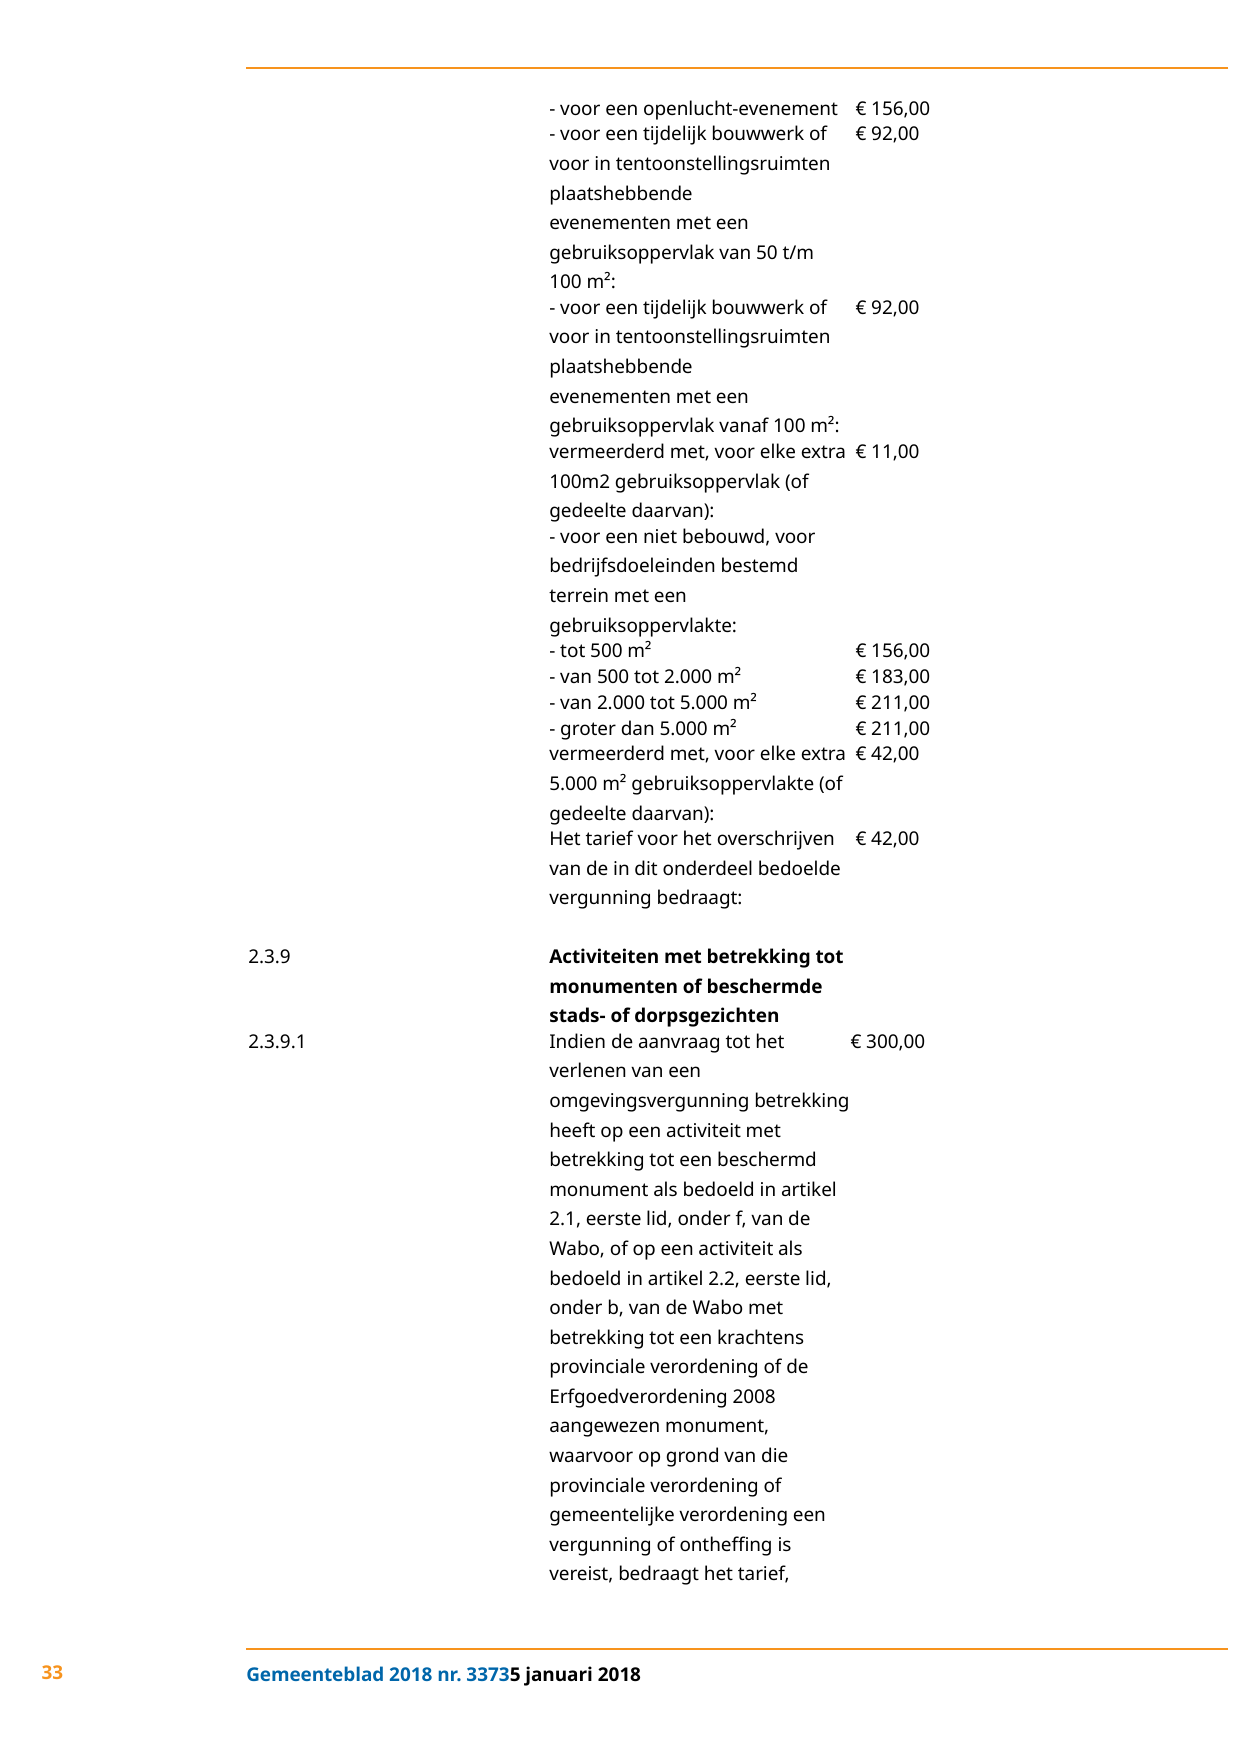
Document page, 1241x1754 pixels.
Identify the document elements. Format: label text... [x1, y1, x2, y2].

table_cell - voor een tijdelijk bouwwerk of voor in tentoonstellingsruimten plaatshebbende evenementen met een gebruiksoppervlak van 50 t/m 100 m²: [549, 121, 850, 294]
table_cell - voor een openlucht-evenement [549, 95, 850, 121]
table_cell € 92,00 [850, 294, 1152, 438]
table_cell [248, 294, 549, 438]
table_cell € 183,00 [850, 663, 1152, 689]
table_cell vermeerderd met, voor elke extra 5.000 m² gebruiksoppervlakte (of gedeelte daarvan): [549, 741, 850, 825]
table_cell € 92,00 [850, 121, 1152, 294]
table_header Activiteiten met betrekking tot monumenten of beschermde stads- of dorpsgezichten [549, 943, 850, 1028]
table_cell - van 2.000 tot 5.000 m² [549, 689, 850, 715]
table_cell Het tarief voor het overschrijven van de in dit onderdeel bedoelde vergunning bedraagt: [549, 825, 850, 910]
picture [41, 47, 231, 172]
table_cell vermeerderd met, voor elke extra 100m2 gebruiksoppervlak (of gedeelte daarvan): [549, 438, 850, 523]
table_cell € 156,00 [850, 638, 1152, 663]
table_cell [248, 715, 549, 741]
table_cell Indien de aanvraag tot het verlenen van een omgevingsvergunning betrekking heeft op een activiteit met betrekking tot een beschermd monument als bedoeld in artikel 2.1, eerste lid, onder f, van de Wabo, of op een activiteit als bedoeld in artikel 2.2, eerste lid, onder b, van de Wabo met betrekking tot een krachtens provinciale verordening of de Erfgoedverordening 2008 aangewezen monument, waarvoor op grond van die provinciale verordening of gemeentelijke verordening een vergunning of ontheffing is vereist, bedraagt het tarief, [549, 1028, 850, 1586]
table_cell [850, 523, 1152, 638]
table_header [850, 943, 1152, 1028]
table_cell [248, 638, 549, 663]
table_cell [248, 689, 549, 715]
table_cell € 42,00 [850, 825, 1152, 910]
table_cell 2.3.9.1 [248, 1028, 549, 1586]
table_cell - groter dan 5.000 m² [549, 715, 850, 741]
table_cell [248, 663, 549, 689]
table_cell € 300,00 [850, 1028, 1152, 1586]
table_cell - voor een tijdelijk bouwwerk of voor in tentoonstellingsruimten plaatshebbende evenementen met een gebruiksoppervlak vanaf 100 m²: [549, 294, 850, 438]
table_cell - van 500 tot 2.000 m² [549, 663, 850, 689]
table_cell € 11,00 [850, 438, 1152, 523]
table_cell € 211,00 [850, 689, 1152, 715]
table_cell [248, 95, 549, 121]
table_cell [248, 741, 549, 825]
table_cell [248, 121, 549, 294]
table_cell € 42,00 [850, 741, 1152, 825]
table_cell - voor een niet bebouwd, voor bedrijfsdoeleinden bestemd terrein met een gebruiksoppervlakte: [549, 523, 850, 638]
table_cell [248, 825, 549, 910]
table_cell [248, 438, 549, 523]
table_cell - tot 500 m² [549, 638, 850, 663]
table_cell [248, 523, 549, 638]
table_cell € 211,00 [850, 715, 1152, 741]
table_cell € 156,00 [850, 95, 1152, 121]
table_header 2.3.9 [248, 943, 549, 1028]
